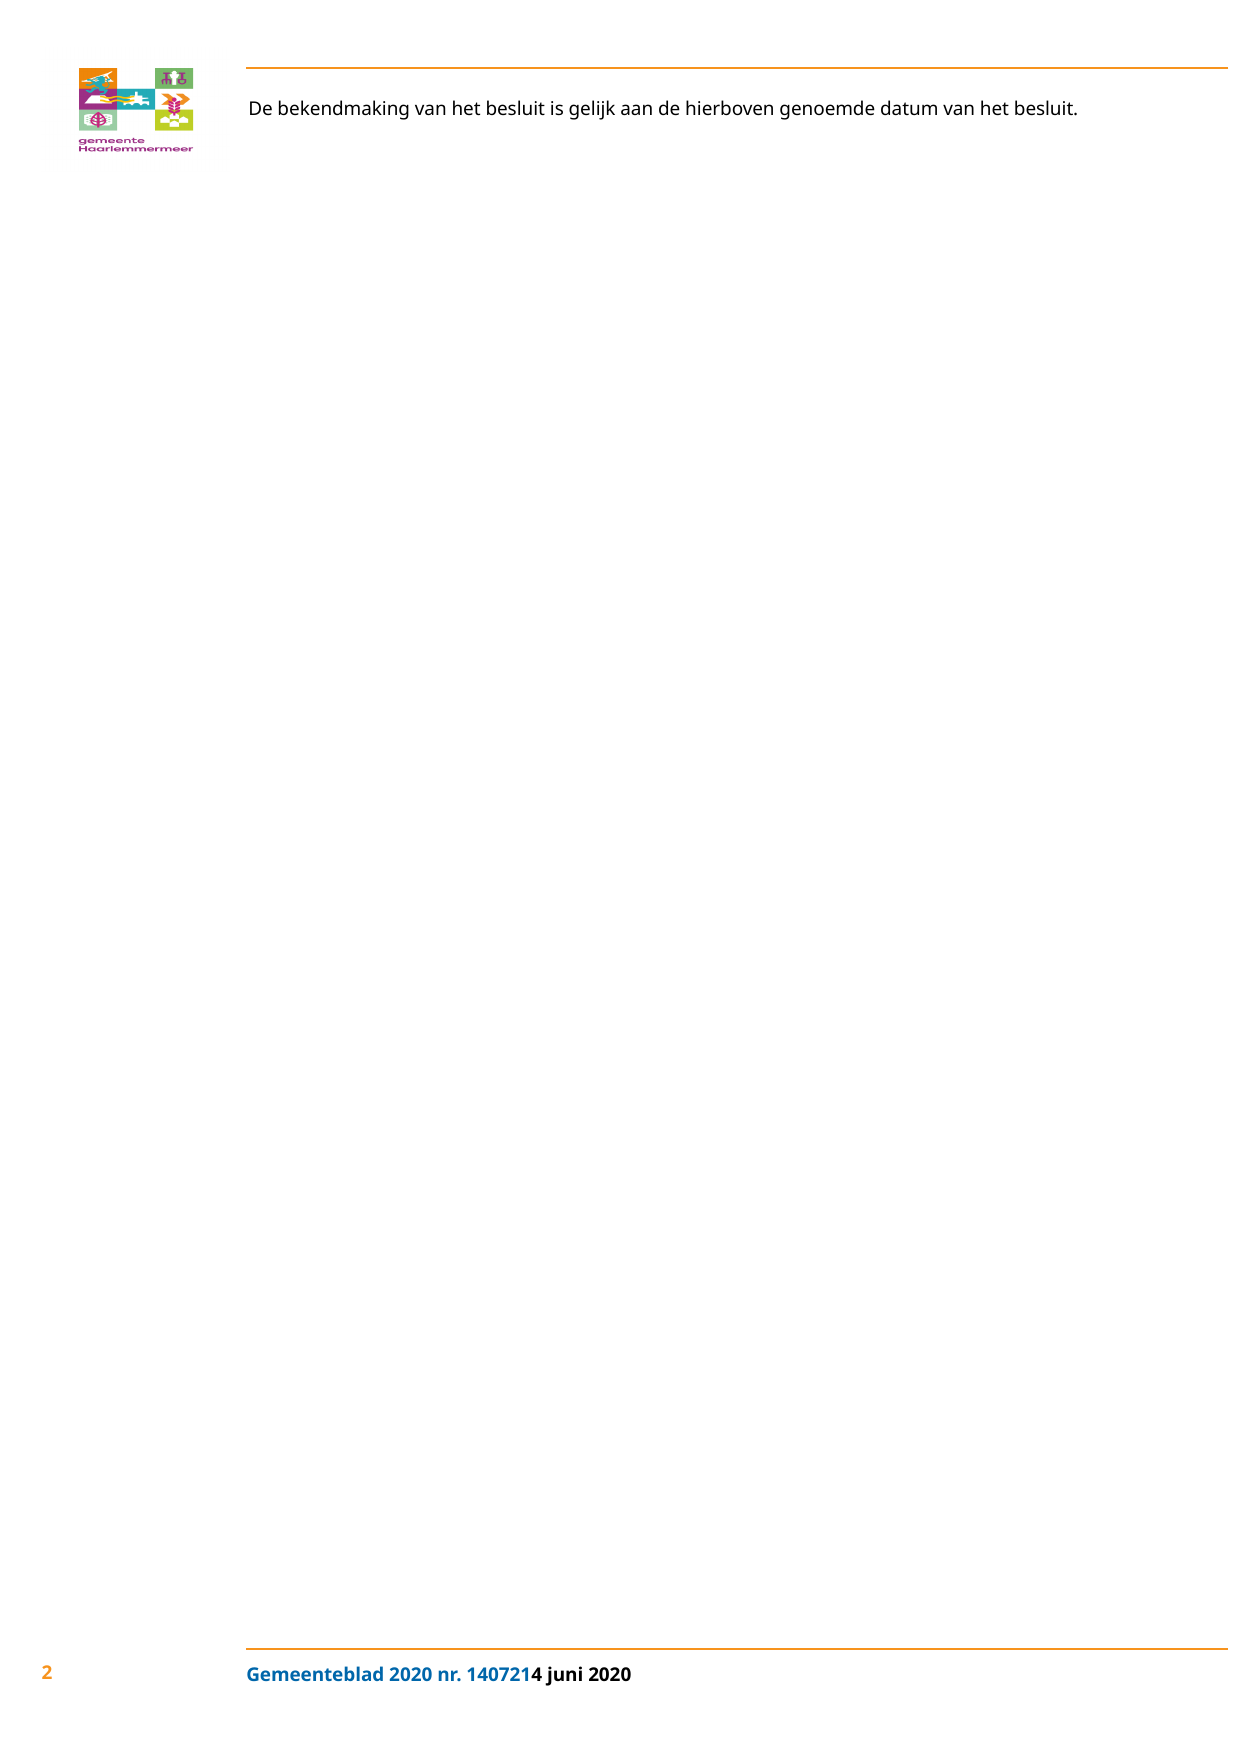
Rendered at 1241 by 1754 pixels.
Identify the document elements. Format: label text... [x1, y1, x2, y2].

text De bekendmaking van het besluit is gelijk aan de hierboven genoemde datum van het besluit. [248, 95, 1152, 121]
picture [41, 47, 231, 172]
